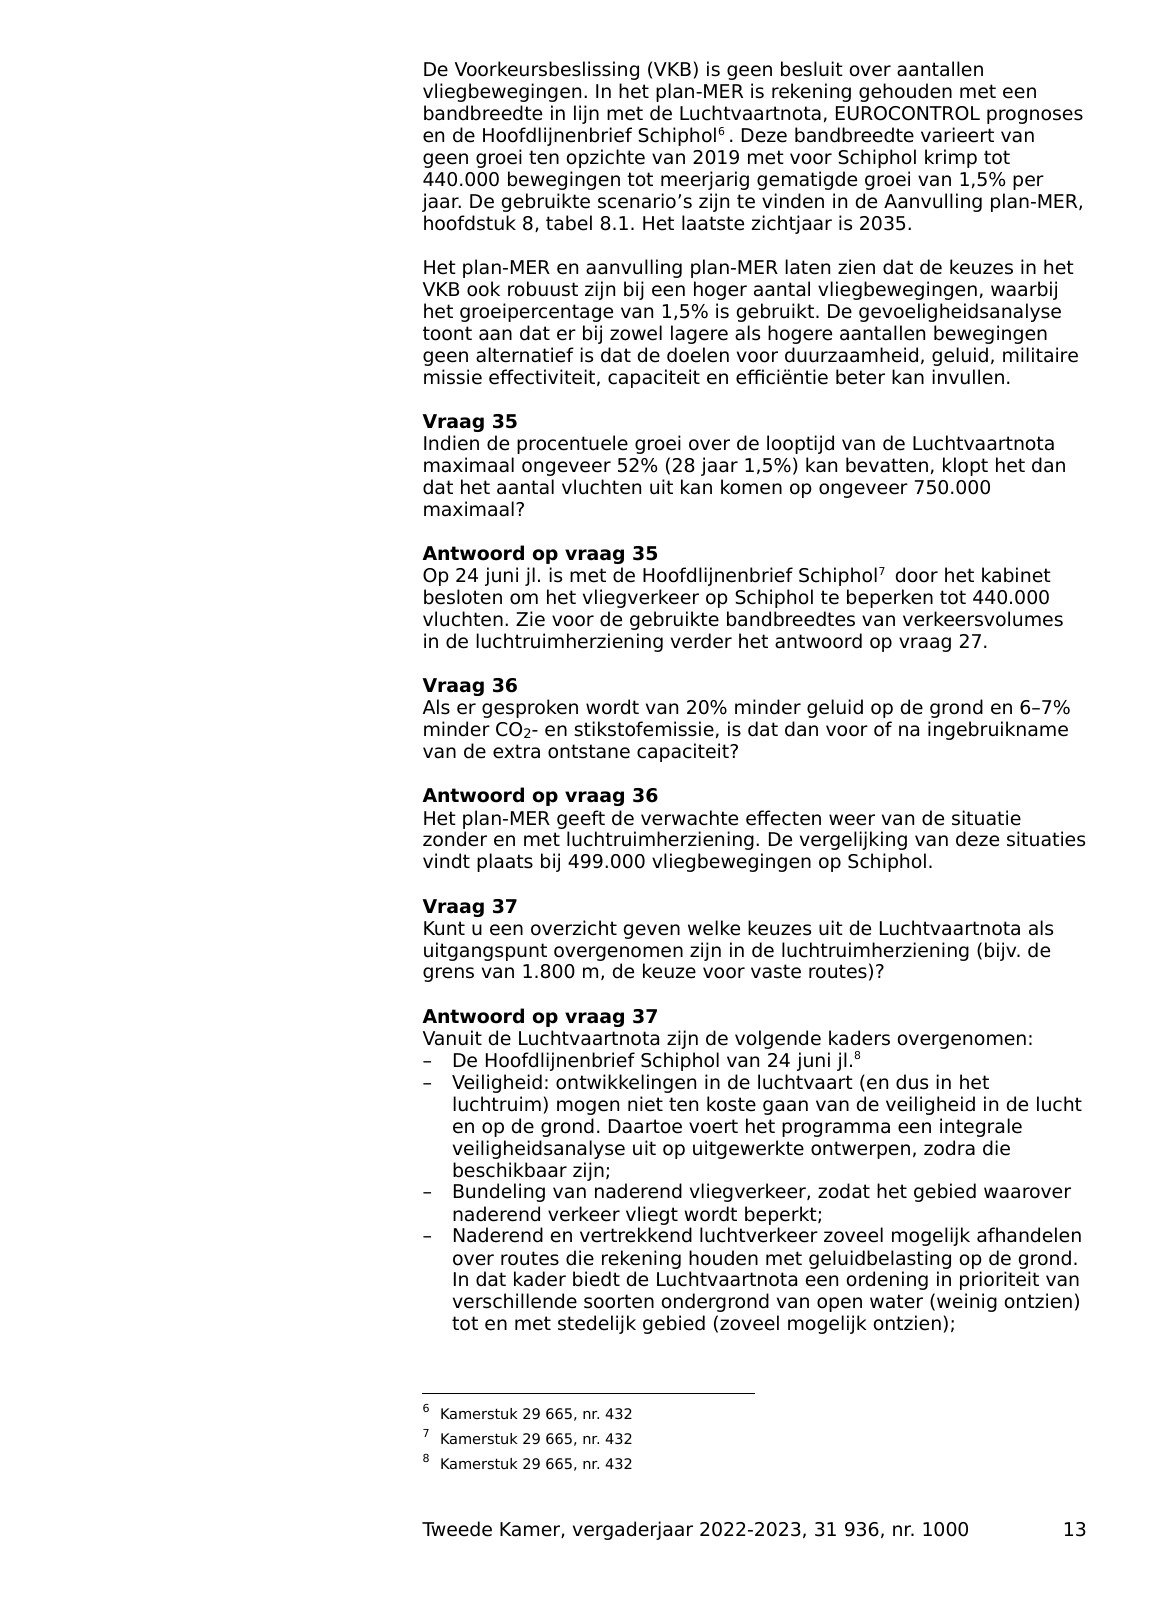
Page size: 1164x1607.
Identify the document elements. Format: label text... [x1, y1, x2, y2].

text Vanuit de Luchtvaartnota zijn de volgende kaders overgenomen: [422, 1028, 1087, 1049]
text De Voorkeursbeslissing (VKB) is geen besluit over aantallen vliegbewegingen. In het plan-MER is rekening gehouden met een bandbreedte in lijn met de Luchtvaartnota, EUROCONTROL prognoses en de Hoofdlijnenbrief Schiphol. Deze bandbreedte varieert van geen groei ten opzichte van 2019 met voor Schiphol krimp tot 440.000 bewegingen tot meerjarig gematigde groei van 1,5% per jaar. De gebruikte scenario’s zijn te vinden in de Aanvulling plan-MER, hoofdstuk 8, tabel 8.1. Het laatste zichtjaar is 2035. [422, 59, 1087, 235]
text – Naderend en vertrekkend luchtverkeer zoveel mogelijk afhandelen over routes die rekening houden met geluidbelasting op de grond. In dat kader biedt de Luchtvaartnota een ordening in prioriteit van verschillende soorten ondergrond van open water (weinig ontzien) tot en met stedelijk gebied (zoveel mogelijk ontzien); [422, 1225, 1087, 1335]
text Vraag 35 [422, 411, 1087, 433]
text Vraag 36 [422, 675, 1087, 697]
text Kunt u een overzicht geven welke keuzes uit de Luchtvaartnota als uitgangspunt overgenomen zijn in de luchtruimherziening (bijv. de grens van 1.800 m, de keuze voor vaste routes)? [422, 917, 1087, 983]
text – De Hoofdlijnenbrief Schiphol van 24 juni jl. [422, 1049, 1087, 1072]
text Als er gesproken wordt van 20% minder geluid op de grond en 6–7% minder CO2- en stikstofemissie, is dat dan voor of na ingebruikname van de extra ontstane capaciteit? [422, 697, 1087, 763]
text Het plan-MER geeft de verwachte effecten weer van de situatie zonder en met luchtruimherziening. De vergelijking van deze situaties vindt plaats bij 499.000 vliegbewegingen op Schiphol. [422, 807, 1087, 873]
text Vraag 37 [422, 896, 1087, 917]
text Antwoord op vraag 37 [422, 1006, 1087, 1028]
text Antwoord op vraag 35 [422, 543, 1087, 565]
text Kamerstuk 29 665, nr. 432 [422, 1402, 1087, 1424]
text Kamerstuk 29 665, nr. 432 [422, 1427, 1087, 1449]
text Indien de procentuele groei over de looptijd van de Luchtvaartnota maximaal ongeveer 52% (28 jaar 1,5%) kan bevatten, klopt het dan dat het aantal vluchten uit kan komen op ongeveer 750.000 maximaal? [422, 433, 1087, 521]
text Antwoord op vraag 36 [422, 785, 1087, 807]
text Kamerstuk 29 665, nr. 432 [422, 1452, 1087, 1474]
text Op 24 juni jl. is met de Hoofdlijnenbrief Schiphol door het kabinet besloten om het vliegverkeer op Schiphol te beperken tot 440.000 vluchten. Zie voor de gebruikte bandbreedtes van verkeersvolumes in de luchtruimherziening verder het antwoord op vraag 27. [422, 565, 1087, 653]
text – Bundeling van naderend vliegverkeer, zodat het gebied waarover naderend verkeer vliegt wordt beperkt; [422, 1181, 1087, 1225]
text – Veiligheid: ontwikkelingen in de luchtvaart (en dus in het luchtruim) mogen niet ten koste gaan van de veiligheid in de lucht en op de grond. Daartoe voert het programma een integrale veiligheidsanalyse uit op uitgewerkte ontwerpen, zodra die beschikbaar zijn; [422, 1072, 1087, 1181]
text Het plan-MER en aanvulling plan-MER laten zien dat de keuzes in het VKB ook robuust zijn bij een hoger aantal vliegbewegingen, waarbij het groeipercentage van 1,5% is gebruikt. De gevoeligheidsanalyse toont aan dat er bij zowel lagere als hogere aantallen bewegingen geen alternatief is dat de doelen voor duurzaamheid, geluid, militaire missie effectiviteit, capaciteit en efficiëntie beter kan invullen. [422, 257, 1087, 389]
